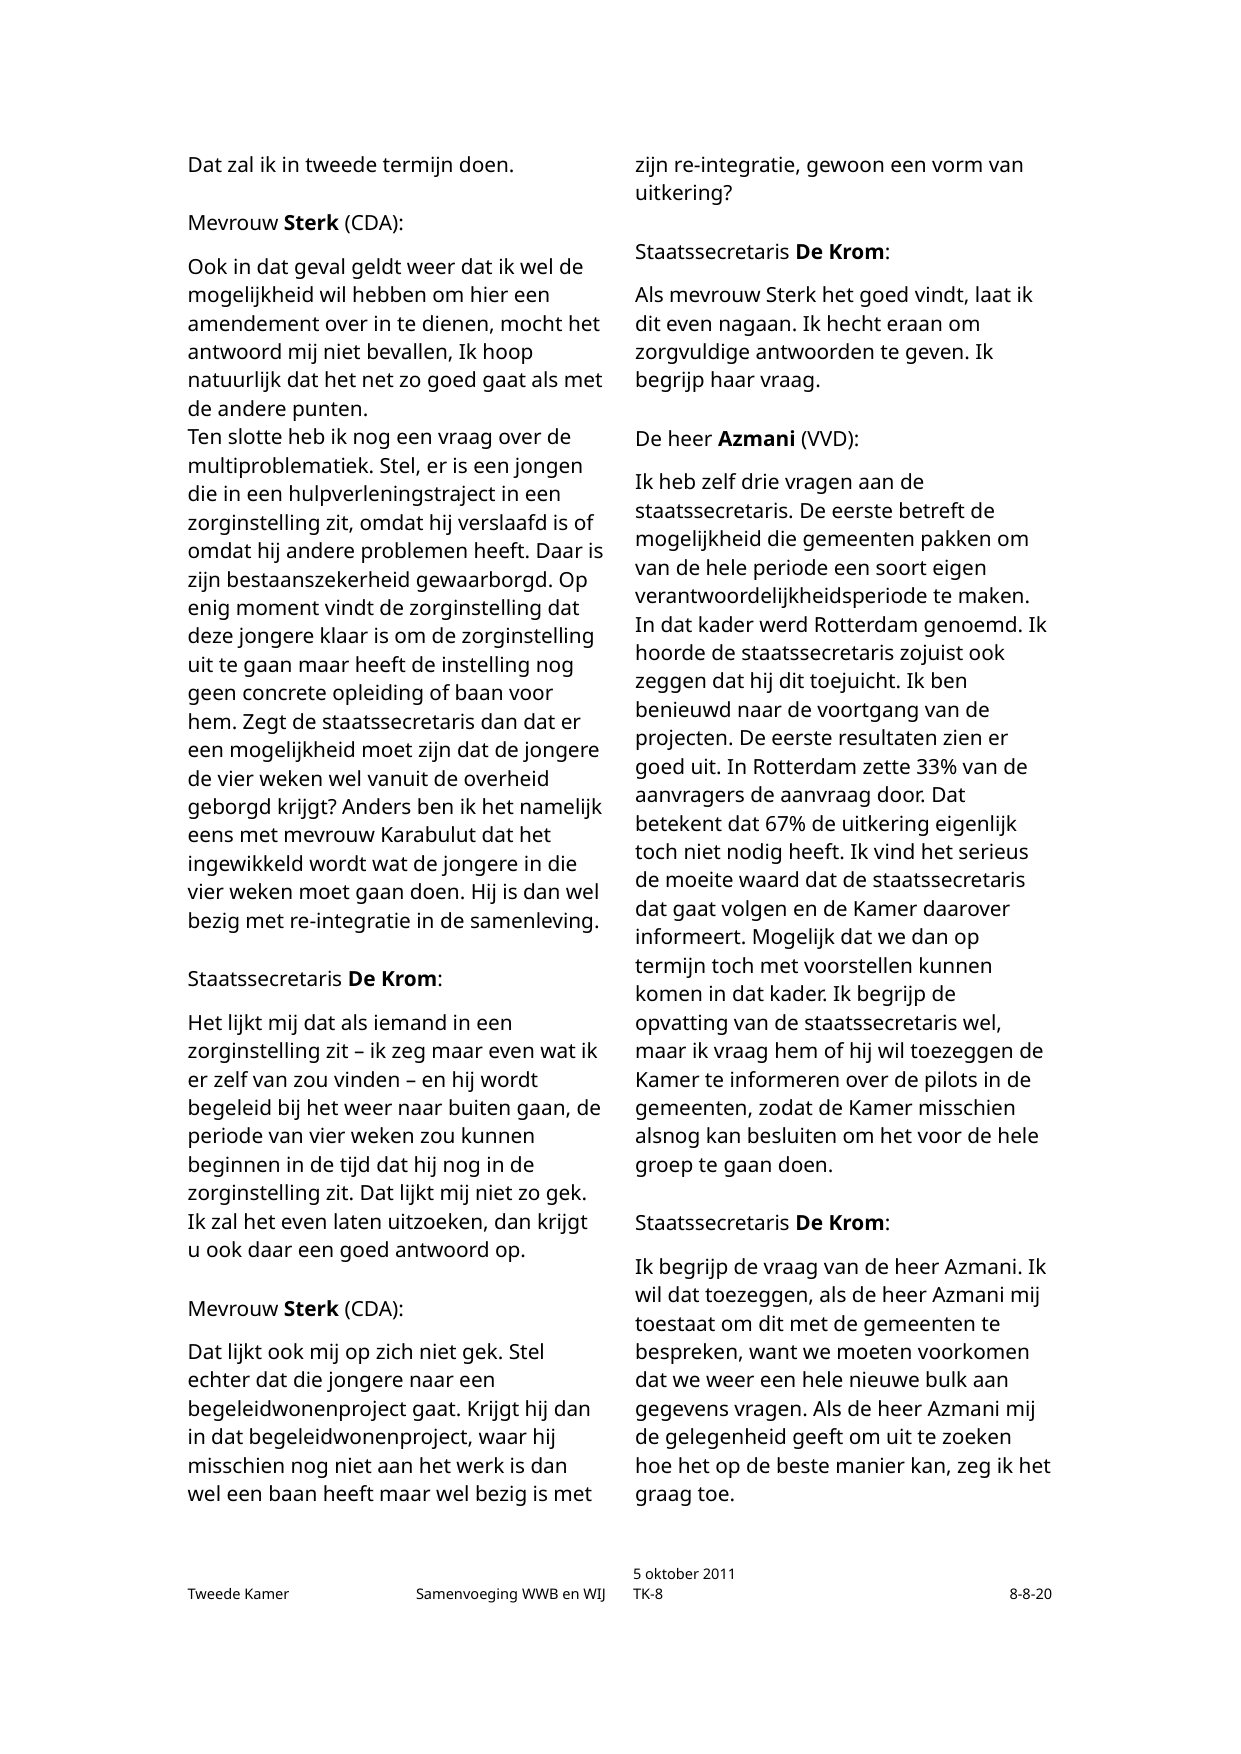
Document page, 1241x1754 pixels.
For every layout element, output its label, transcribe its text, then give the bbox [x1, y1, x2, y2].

text Ik begrijp de vraag van de heer Azmani. Ik wil dat toezeggen, als de heer Azmani mij toestaat om dit met de gemeenten te bespreken, want we moeten voorkomen dat we weer een hele nieuwe bulk aan gegevens vragen. Als de heer Azmani mij de gelegenheid geeft om uit te zoeken hoe het op de beste manier kan, zeg ik het graag toe. [635, 1252, 1053, 1508]
text Dat zal ik in tweede termijn doen. [187, 150, 605, 178]
text Mevrouw Sterk (CDA): [187, 1294, 605, 1322]
text Mevrouw Sterk (CDA): [187, 208, 605, 237]
text Ten slotte heb ik nog een vraag over de multiproblematiek. Stel, er is een jongen die in een hulpverleningstraject in een zorginstelling zit, omdat hij verslaafd is of omdat hij andere problemen heeft. Daar is zijn bestaanszekerheid gewaarborgd. Op enig moment vindt de zorginstelling dat deze jongere klaar is om de zorginstelling uit te gaan maar heeft de instelling nog geen concrete opleiding of baan voor hem. Zegt de staatssecretaris dan dat er een mogelijkheid moet zijn dat de jongere de vier weken wel vanuit de overheid geborgd krijgt? Anders ben ik het namelijk eens met mevrouw Karabulut dat het ingewikkeld wordt wat de jongere in die vier weken moet gaan doen. Hij is dan wel bezig met re-integratie in de samenleving. [187, 422, 605, 934]
text De heer Azmani (VVD): [635, 424, 1053, 452]
text Als mevrouw Sterk het goed vindt, laat ik dit even nagaan. Ik hecht eraan om zorgvuldige antwoorden te geven. Ik begrijp haar vraag. [635, 280, 1053, 394]
text Ik heb zelf drie vragen aan de staatssecretaris. De eerste betreft de mogelijkheid die gemeenten pakken om van de hele periode een soort eigen verantwoordelijkheidsperiode te maken. In dat kader werd Rotterdam genoemd. Ik hoorde de staatssecretaris zojuist ook zeggen dat hij dit toejuicht. Ik ben benieuwd naar de voortgang van de projecten. De eerste resultaten zien er goed uit. In Rotterdam zette 33% van de aanvragers de aanvraag door. Dat betekent dat 67% de uitkering eigenlijk toch niet nodig heeft. Ik vind het serieus de moeite waard dat de staatssecretaris dat gaat volgen en de Kamer daarover informeert. Mogelijk dat we dan op termijn toch met voorstellen kunnen komen in dat kader. Ik begrijp de opvatting van de staatssecretaris wel, maar ik vraag hem of hij wil toezeggen de Kamer te informeren over de pilots in de gemeenten, zodat de Kamer misschien alsnog kan besluiten om het voor de hele groep te gaan doen. [635, 467, 1053, 1178]
text zijn re-integratie, gewoon een vorm van uitkering? [635, 150, 1053, 207]
text Staatssecretaris De Krom: [187, 964, 605, 993]
text Ook in dat geval geldt weer dat ik wel de mogelijkheid wil hebben om hier een amendement over in te dienen, mocht het antwoord mij niet bevallen, Ik hoop natuurlijk dat het net zo goed gaat als met de andere punten. [187, 252, 605, 422]
text Het lijkt mij dat als iemand in een zorginstelling zit – ik zeg maar even wat ik er zelf van zou vinden – en hij wordt begeleid bij het weer naar buiten gaan, de periode van vier weken zou kunnen beginnen in de tijd dat hij nog in de zorginstelling zit. Dat lijkt mij niet zo gek. Ik zal het even laten uitzoeken, dan krijgt u ook daar een goed antwoord op. [187, 1008, 605, 1264]
text Staatssecretaris De Krom: [635, 1208, 1053, 1237]
text Dat lijkt ook mij op zich niet gek. Stel echter dat die jongere naar een begeleidwonenproject gaat. Krijgt hij dan in dat begeleidwonenproject, waar hij misschien nog niet aan het werk is dan wel een baan heeft maar wel bezig is met [187, 1337, 605, 1508]
text Staatssecretaris De Krom: [635, 237, 1053, 265]
